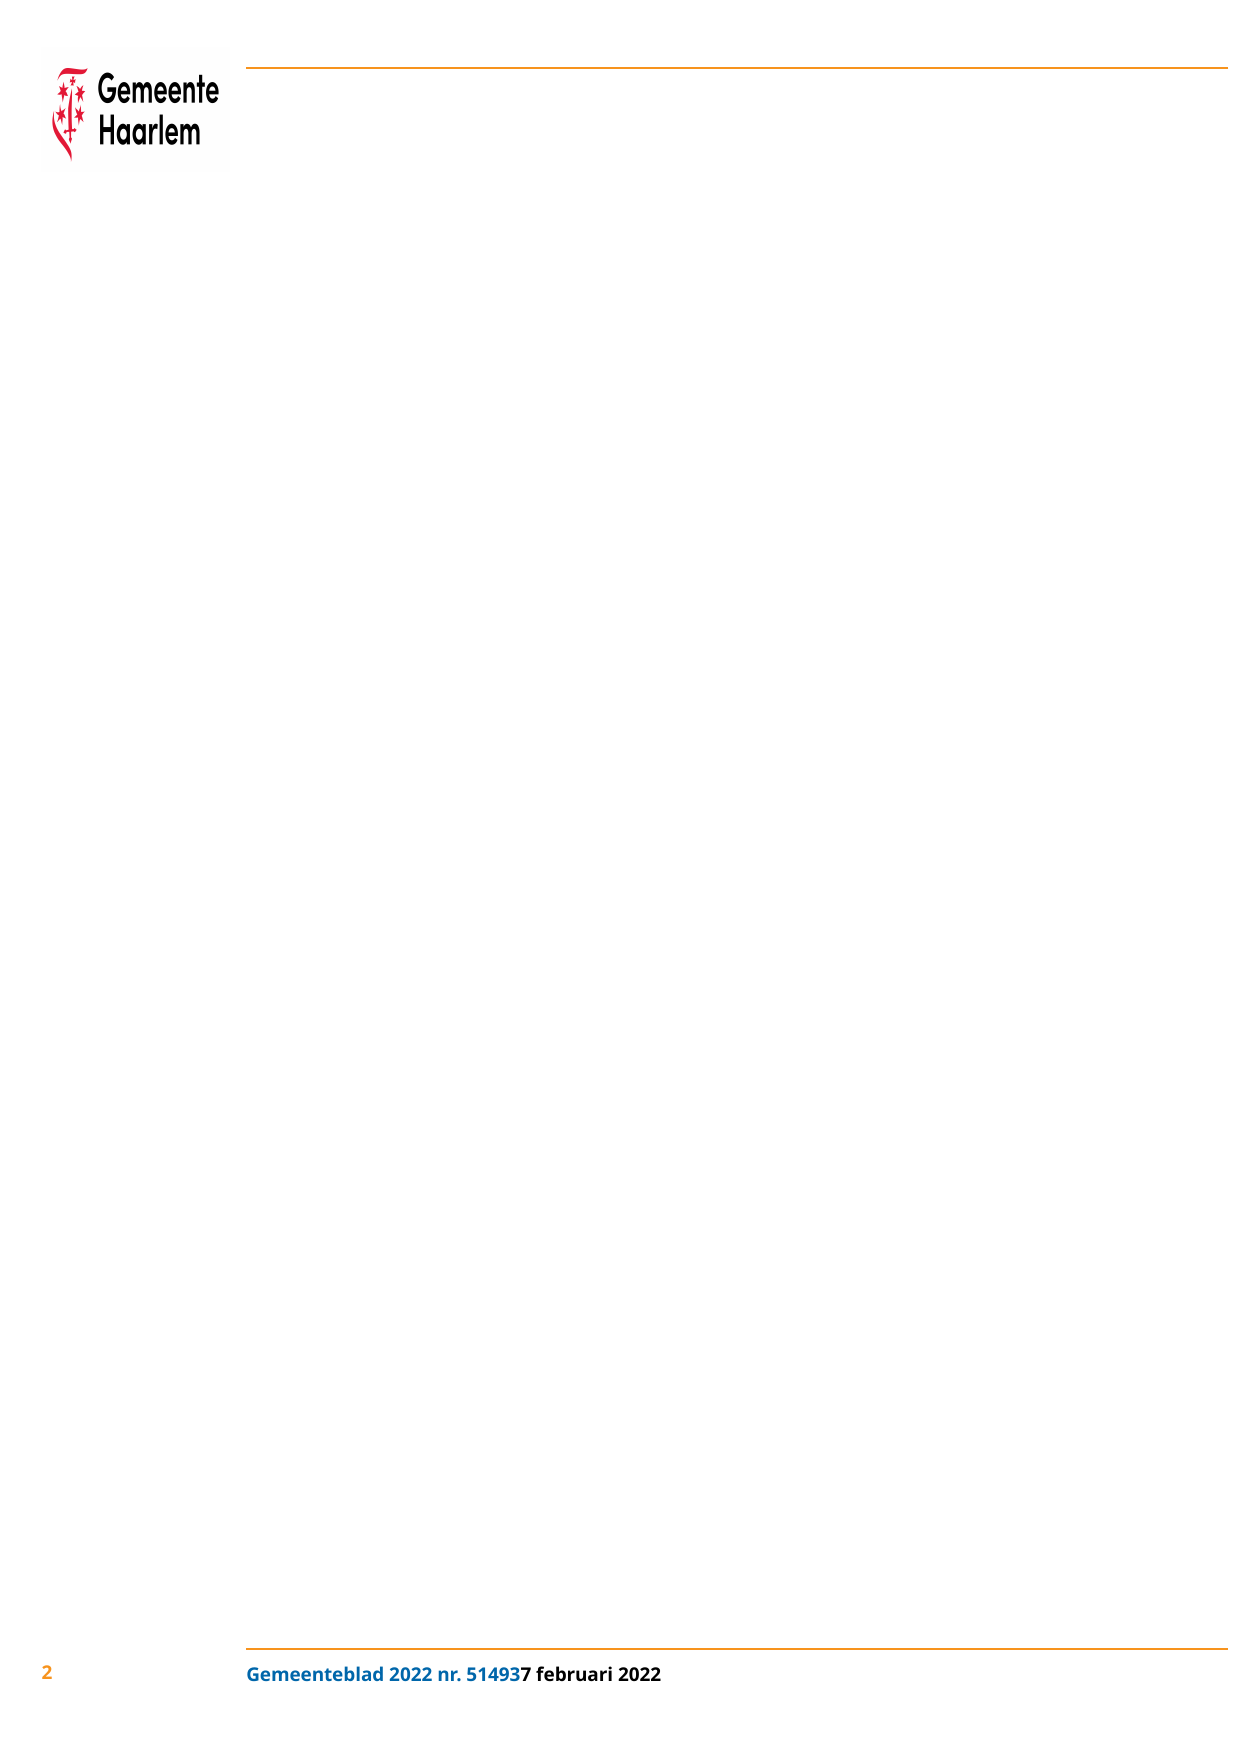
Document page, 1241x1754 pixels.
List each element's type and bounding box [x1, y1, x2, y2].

picture [41, 47, 231, 172]
